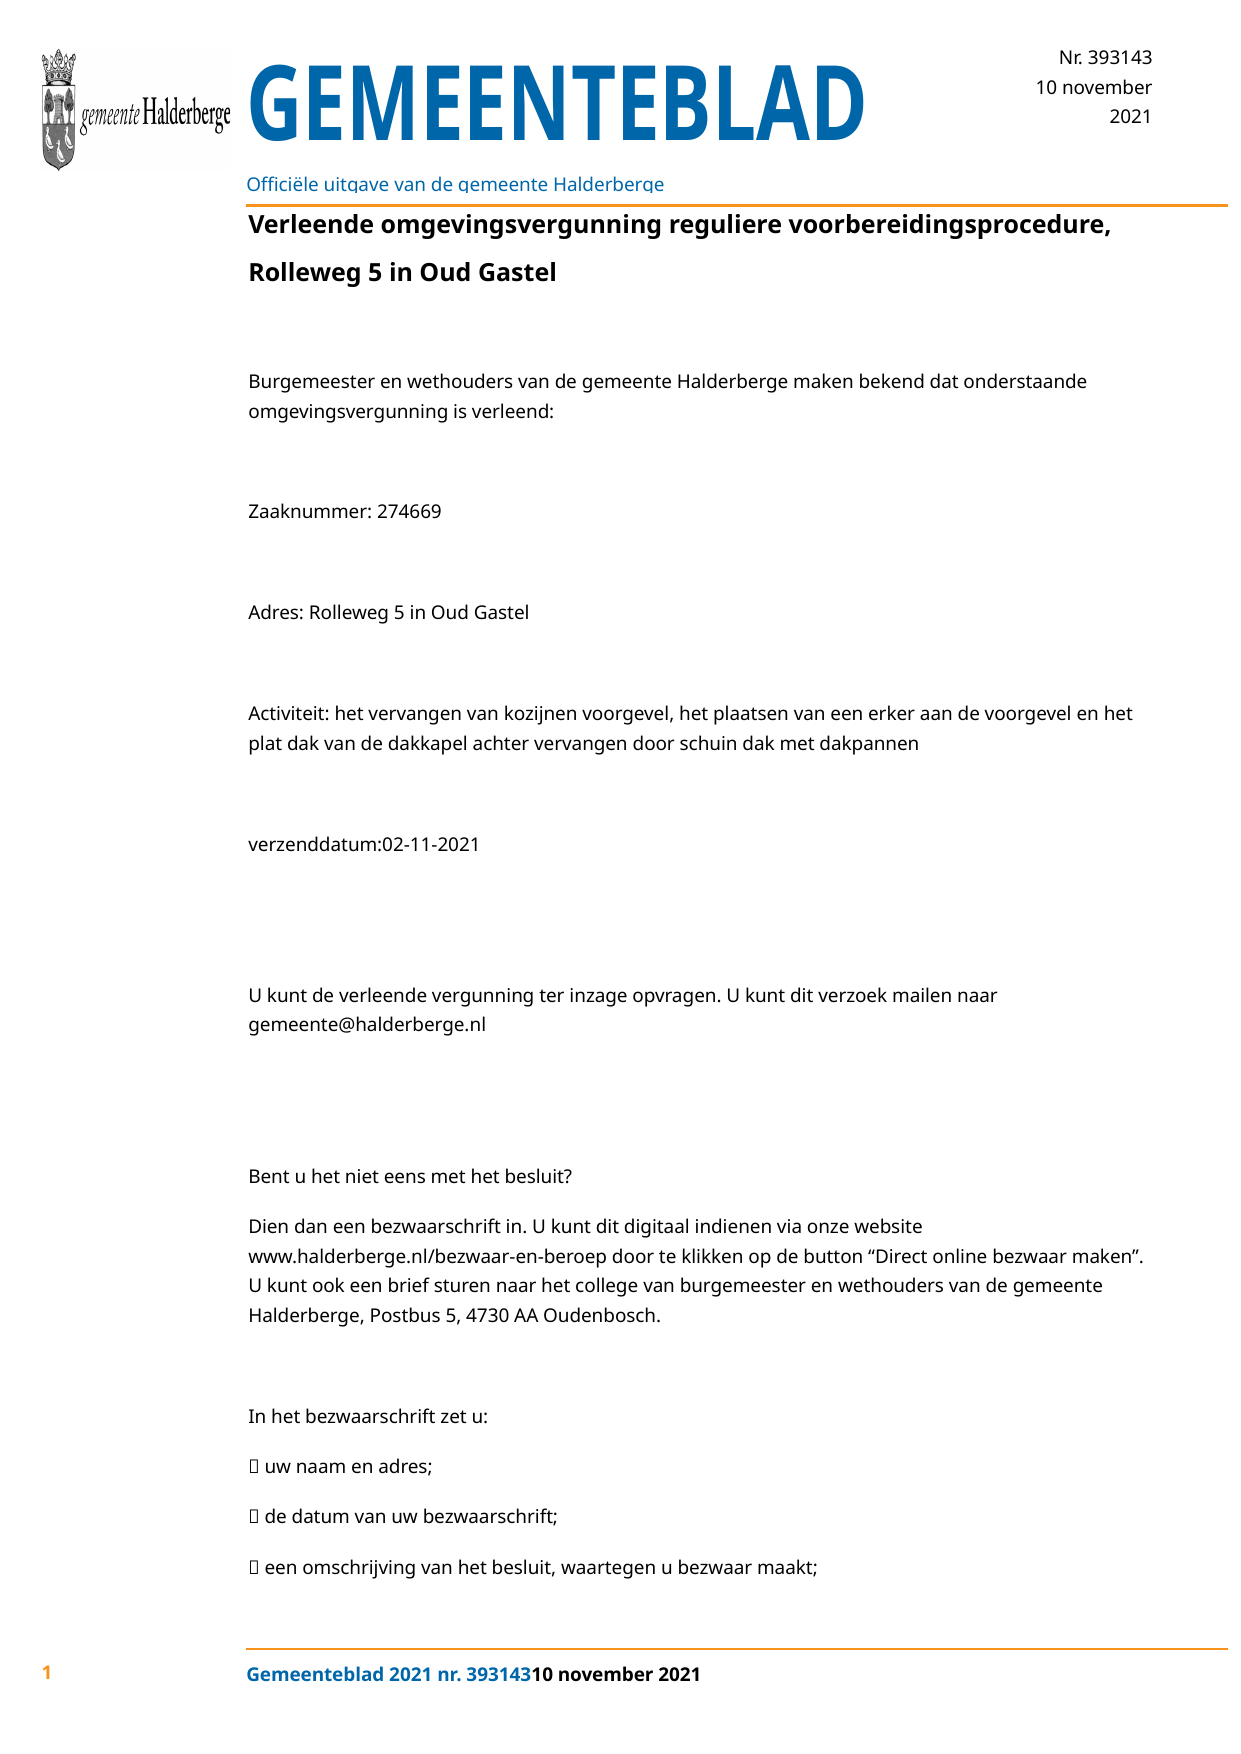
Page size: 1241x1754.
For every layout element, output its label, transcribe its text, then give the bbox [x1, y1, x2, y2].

text Adres: Rolleweg 5 in Oud Gastel [248, 599, 1152, 625]
text Burgemeester en wethouders van de gemeente Halderberge maken bekend dat onderstaande omgevingsvergunning is verleend: [248, 368, 1152, 424]
text Verleende omgevingsvergunning reguliere voorbereidingsprocedure, Rolleweg 5 in Oud Gastel [248, 207, 1152, 288]
text verzenddatum:02-11-2021 [248, 831, 1152, 857]
text U kunt de verleende vergunning ter inzage opvragen. U kunt dit verzoek mailen naar gemeente@halderberge.nl [248, 982, 1152, 1037]
text Bent u het niet eens met het besluit? [248, 1163, 1152, 1189]
picture [41, 47, 231, 172]
text In het bezwaarschrift zet u: [248, 1403, 1152, 1429]
text  een omschrijving van het besluit, waartegen u bezwaar maakt; [248, 1554, 1152, 1580]
text Activiteit: het vervangen van kozijnen voorgevel, het plaatsen van een erker aan de voorgevel en het plat dak van de dakkapel achter vervangen door schuin dak met dakpannen [248, 700, 1152, 756]
text  de datum van uw bezwaarschrift; [248, 1504, 1152, 1529]
text Zaaknummer: 274669 [248, 499, 1152, 524]
text  uw naam en adres; [248, 1453, 1152, 1479]
text Dien dan een bezwaarschrift in. U kunt dit digitaal indienen via onze website www.halderberge.nl/bezwaar-en-beroep door te klikken op de button “Direct online bezwaar maken”. U kunt ook een brief sturen naar het college van burgemeester en wethouders van de gemeente Halderberge, Postbus 5, 4730 AA Oudenbosch. [248, 1213, 1152, 1328]
